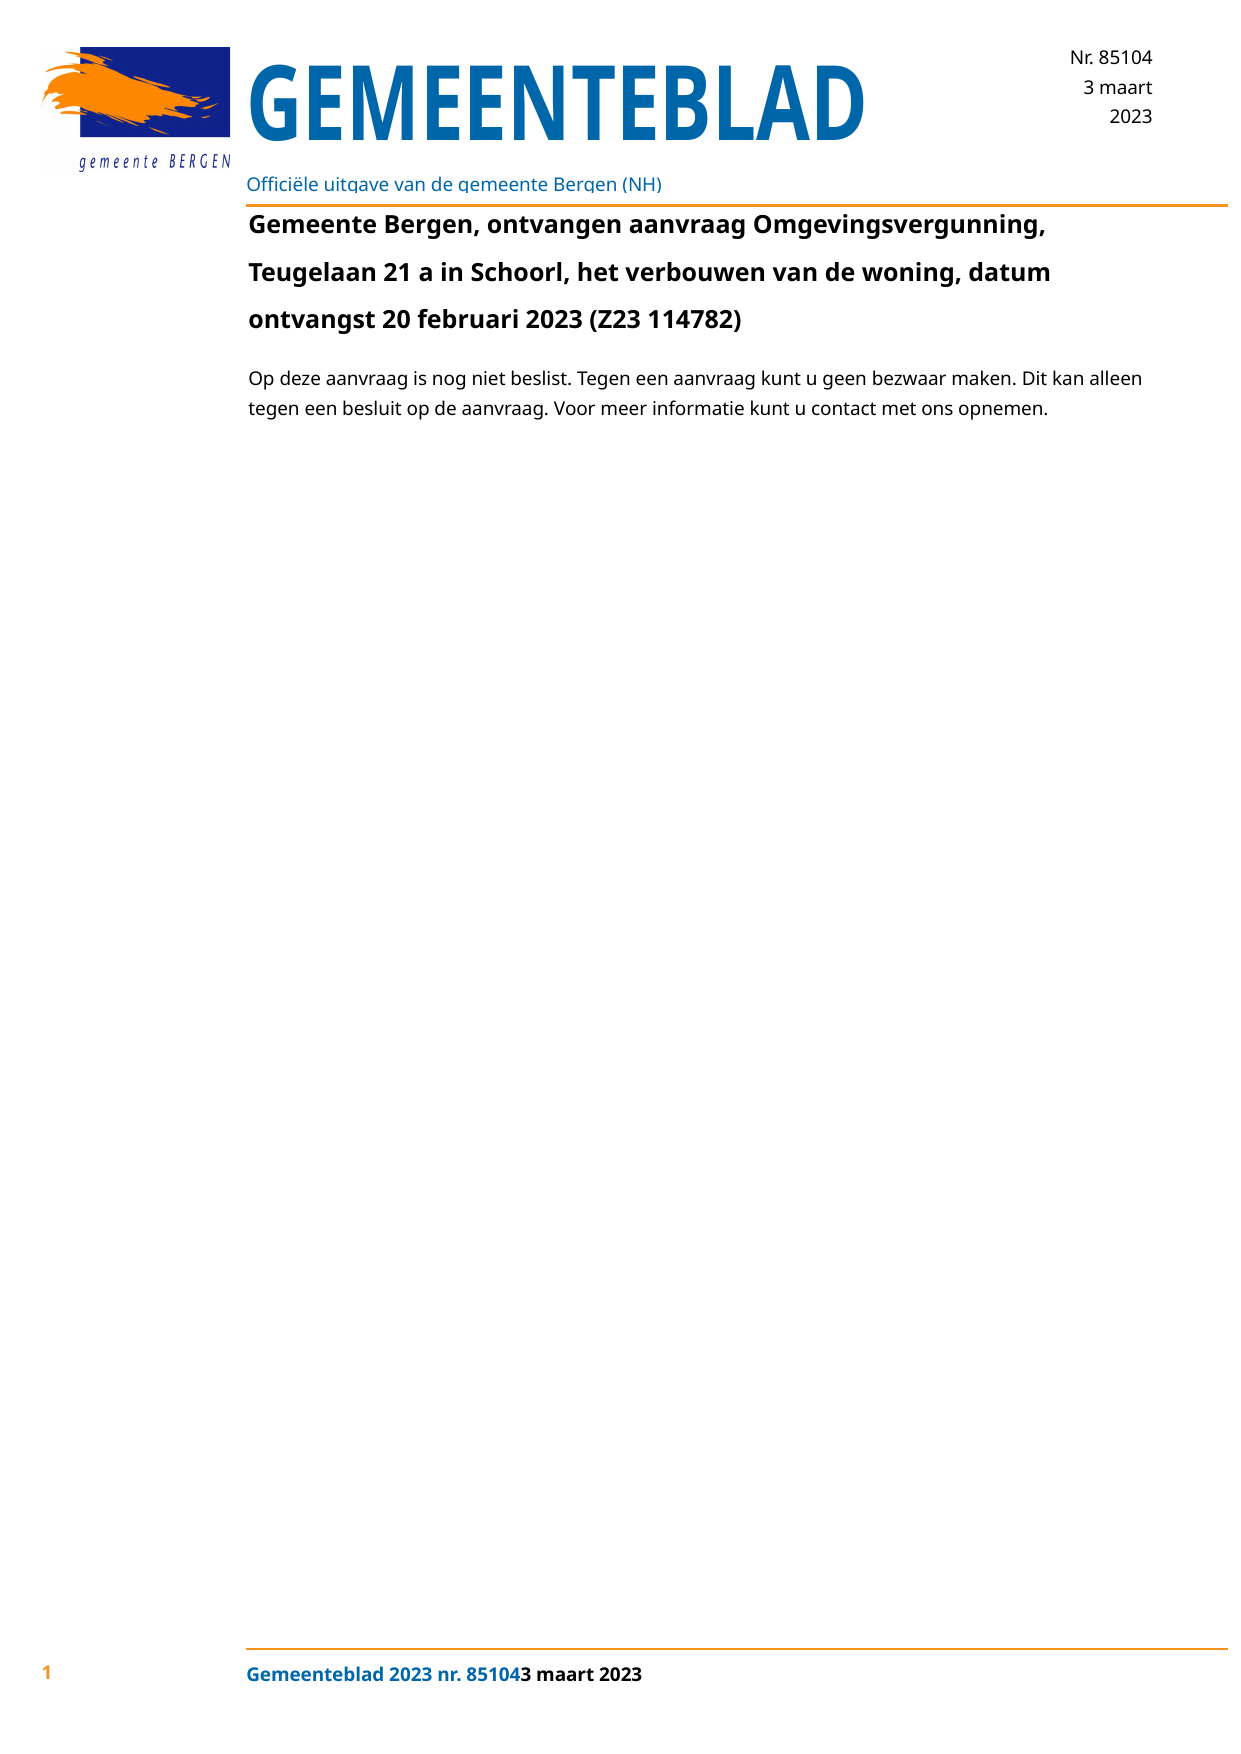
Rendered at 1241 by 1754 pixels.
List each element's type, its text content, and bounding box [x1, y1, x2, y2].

picture [41, 47, 231, 172]
text Gemeente Bergen, ontvangen aanvraag Omgevingsvergunning, Teugelaan 21 a in Schoorl, het verbouwen van de woning, datum ontvangst 20 februari 2023 (Z23 114782) [248, 207, 1152, 336]
text Op deze aanvraag is nog niet beslist. Tegen een aanvraag kunt u geen bezwaar maken. Dit kan alleen tegen een besluit op de aanvraag. Voor meer informatie kunt u contact met ons opnemen. [248, 366, 1152, 421]
